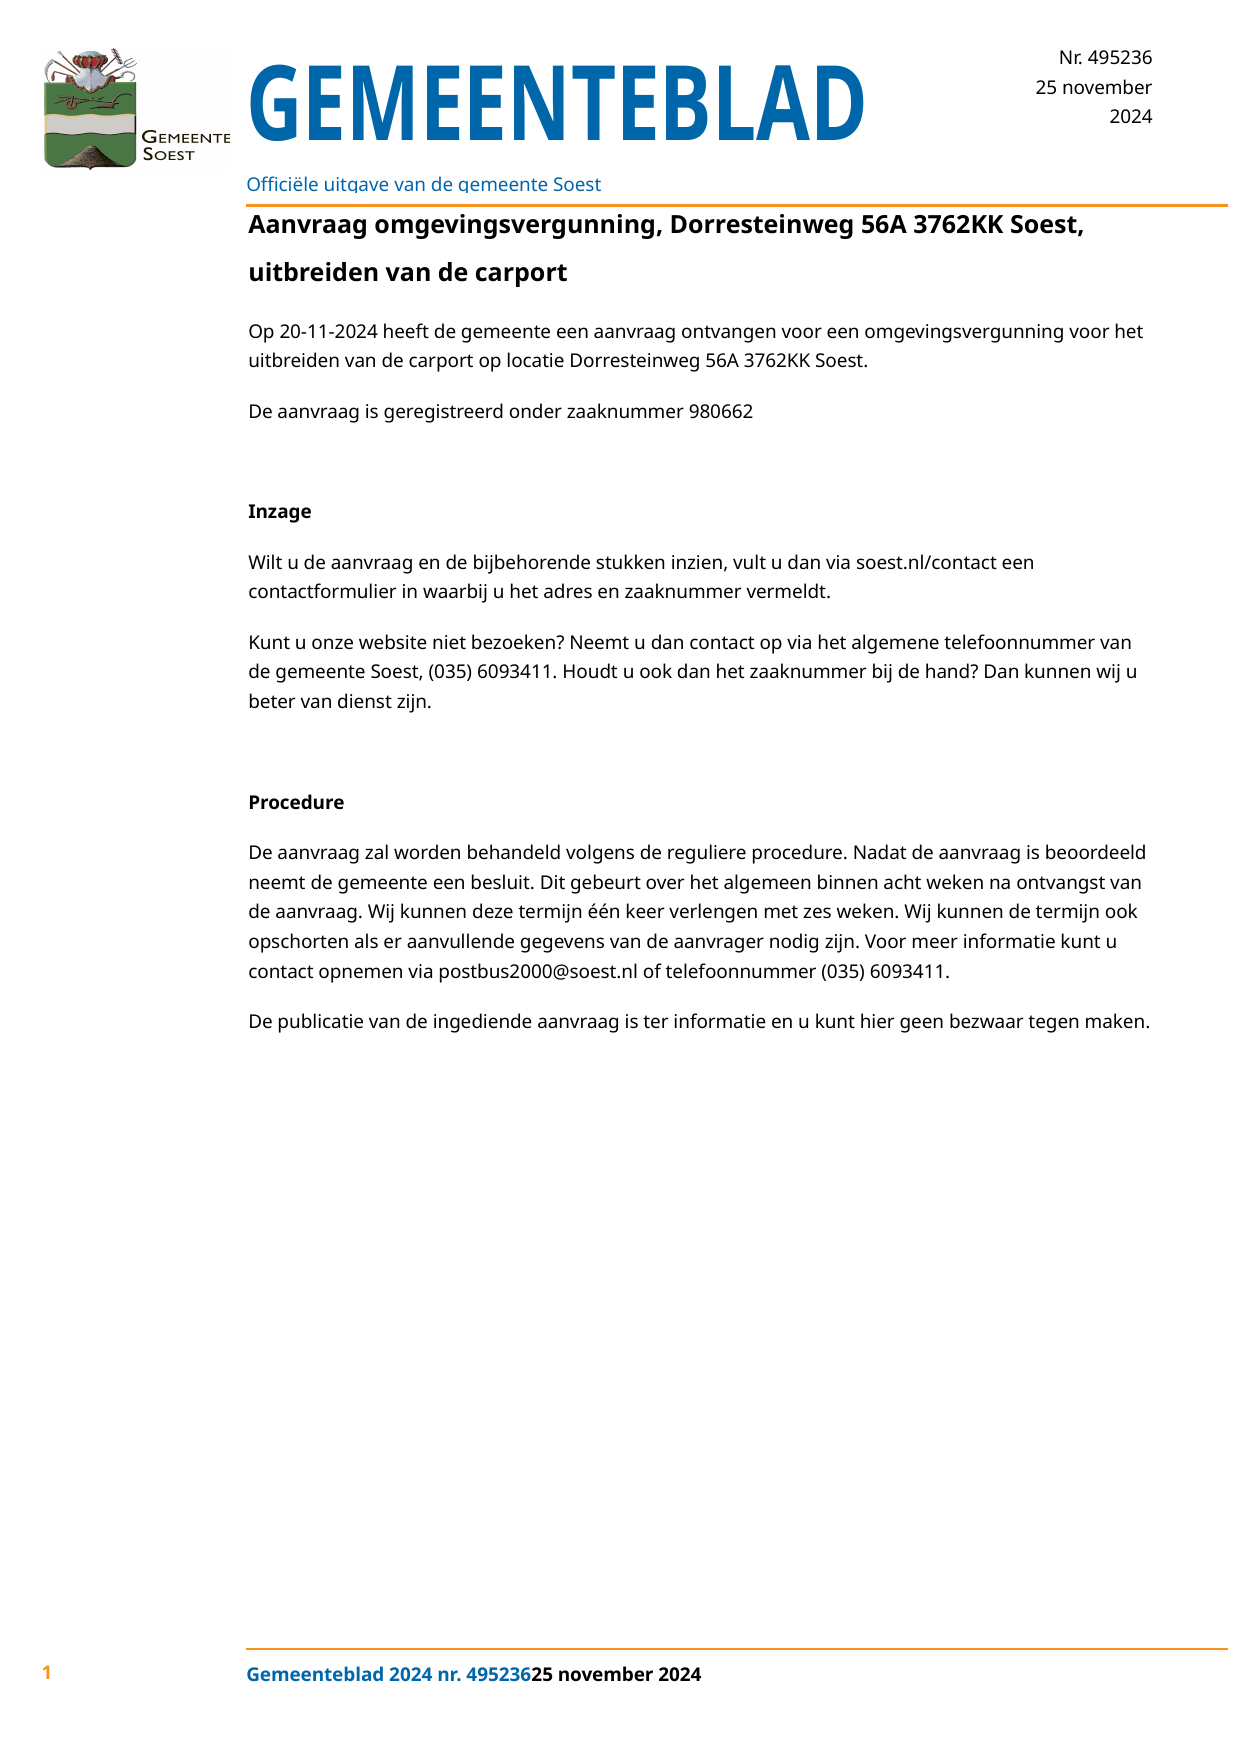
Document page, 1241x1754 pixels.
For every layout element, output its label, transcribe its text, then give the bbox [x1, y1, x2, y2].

text Kunt u onze website niet bezoeken? Neemt u dan contact op via het algemene telefoonnummer van de gemeente Soest, (035) 6093411. Houdt u ook dan het zaaknummer bij de hand? Dan kunnen wij u beter van dienst zijn. [248, 629, 1152, 714]
text Inzage [248, 499, 1152, 524]
text Aanvraag omgevingsvergunning, Dorresteinweg 56A 3762KK Soest, uitbreiden van de carport [248, 207, 1152, 288]
text De aanvraag is geregistreerd onder zaaknummer 980662 [248, 398, 1152, 424]
text Procedure [248, 789, 1152, 815]
picture [41, 47, 231, 172]
text Op 20-11-2024 heeft de gemeente een aanvraag ontvangen voor een omgevingsvergunning voor het uitbreiden van de carport op locatie Dorresteinweg 56A 3762KK Soest. [248, 318, 1152, 373]
text De aanvraag zal worden behandeld volgens de reguliere procedure. Nadat de aanvraag is beoordeeld neemt de gemeente een besluit. Dit gebeurt over het algemeen binnen acht weken na ontvangst van de aanvraag. Wij kunnen deze termijn één keer verlengen met zes weken. Wij kunnen de termijn ook opschorten als er aanvullende gegevens van de aanvrager nodig zijn. Voor meer informatie kunt u contact opnemen via postbus2000@soest.nl of telefoonnummer (035) 6093411. [248, 839, 1152, 984]
text Wilt u de aanvraag en de bijbehorende stukken inzien, vult u dan via soest.nl/contact een contactformulier in waarbij u het adres en zaaknummer vermeldt. [248, 549, 1152, 604]
text De publicatie van de ingediende aanvraag is ter informatie en u kunt hier geen bezwaar tegen maken. [248, 1008, 1152, 1034]
